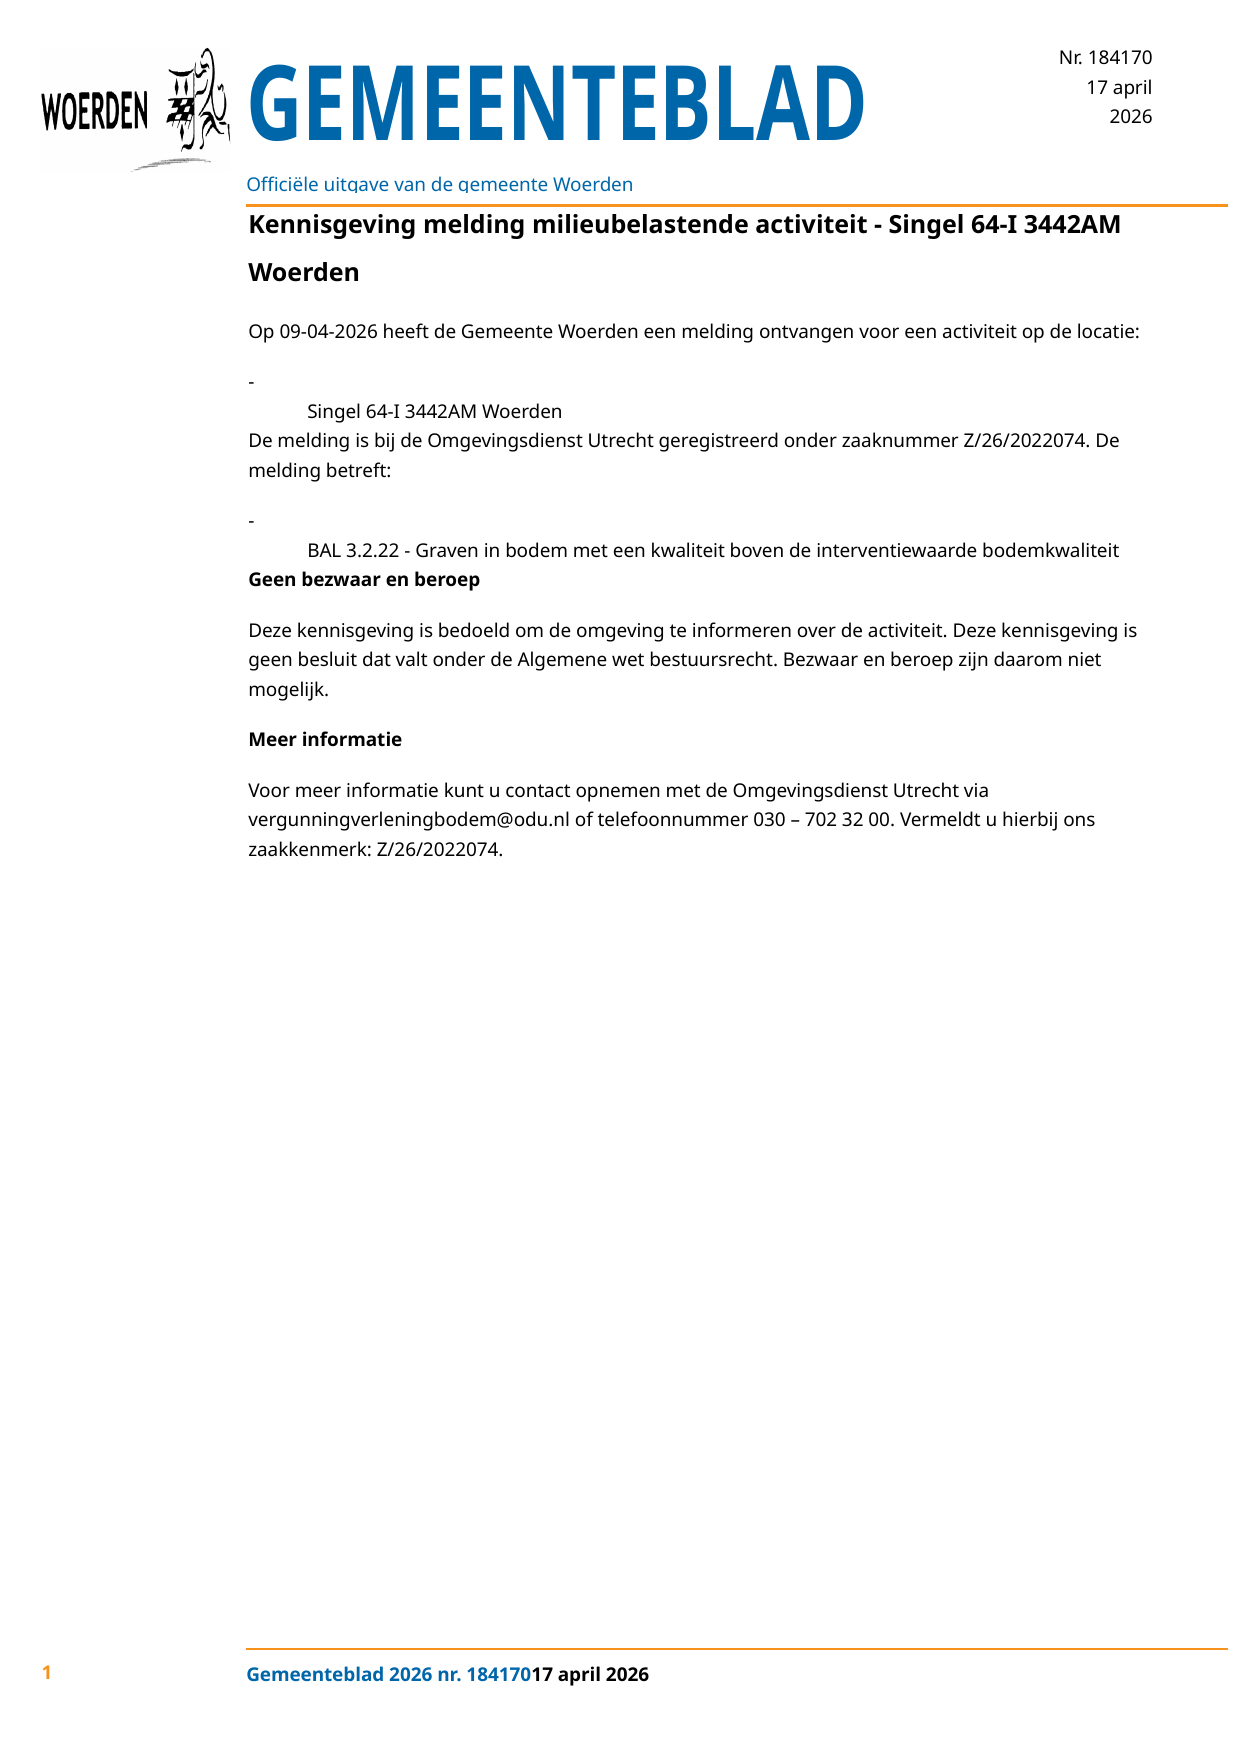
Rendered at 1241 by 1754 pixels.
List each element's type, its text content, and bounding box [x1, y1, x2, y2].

text Kennisgeving melding milieubelastende activiteit - Singel 64-I 3442AM Woerden [248, 207, 1152, 288]
text Meer informatie [248, 727, 1152, 752]
list BAL 3.2.22 - Graven in bodem met een kwaliteit boven de interventiewaarde bodemkwaliteit [248, 537, 1152, 563]
text Deze kennisgeving is bedoeld om de omgeving te informeren over de activiteit. Deze kennisgeving is geen besluit dat valt onder de Algemene wet bestuursrecht. Bezwaar en beroep zijn daarom niet mogelijk. [248, 617, 1152, 702]
text Geen bezwaar en beroep [248, 567, 1152, 592]
picture [41, 47, 231, 172]
text Op 09-04-2026 heeft de Gemeente Woerden een melding ontvangen voor een activiteit op de locatie: [248, 318, 1152, 344]
text Voor meer informatie kunt u contact opnemen met de Omgevingsdienst Utrecht via vergunningverleningbodem@odu.nl of telefoonnummer 030 – 702 32 00. Vermeldt u hierbij ons zaakkenmerk: Z/26/2022074. [248, 777, 1152, 862]
text De melding is bij de Omgevingsdienst Utrecht geregistreerd onder zaaknummer Z/26/2022074. De melding betreft: [248, 427, 1152, 483]
list Singel 64-I 3442AM Woerden [248, 398, 1152, 424]
